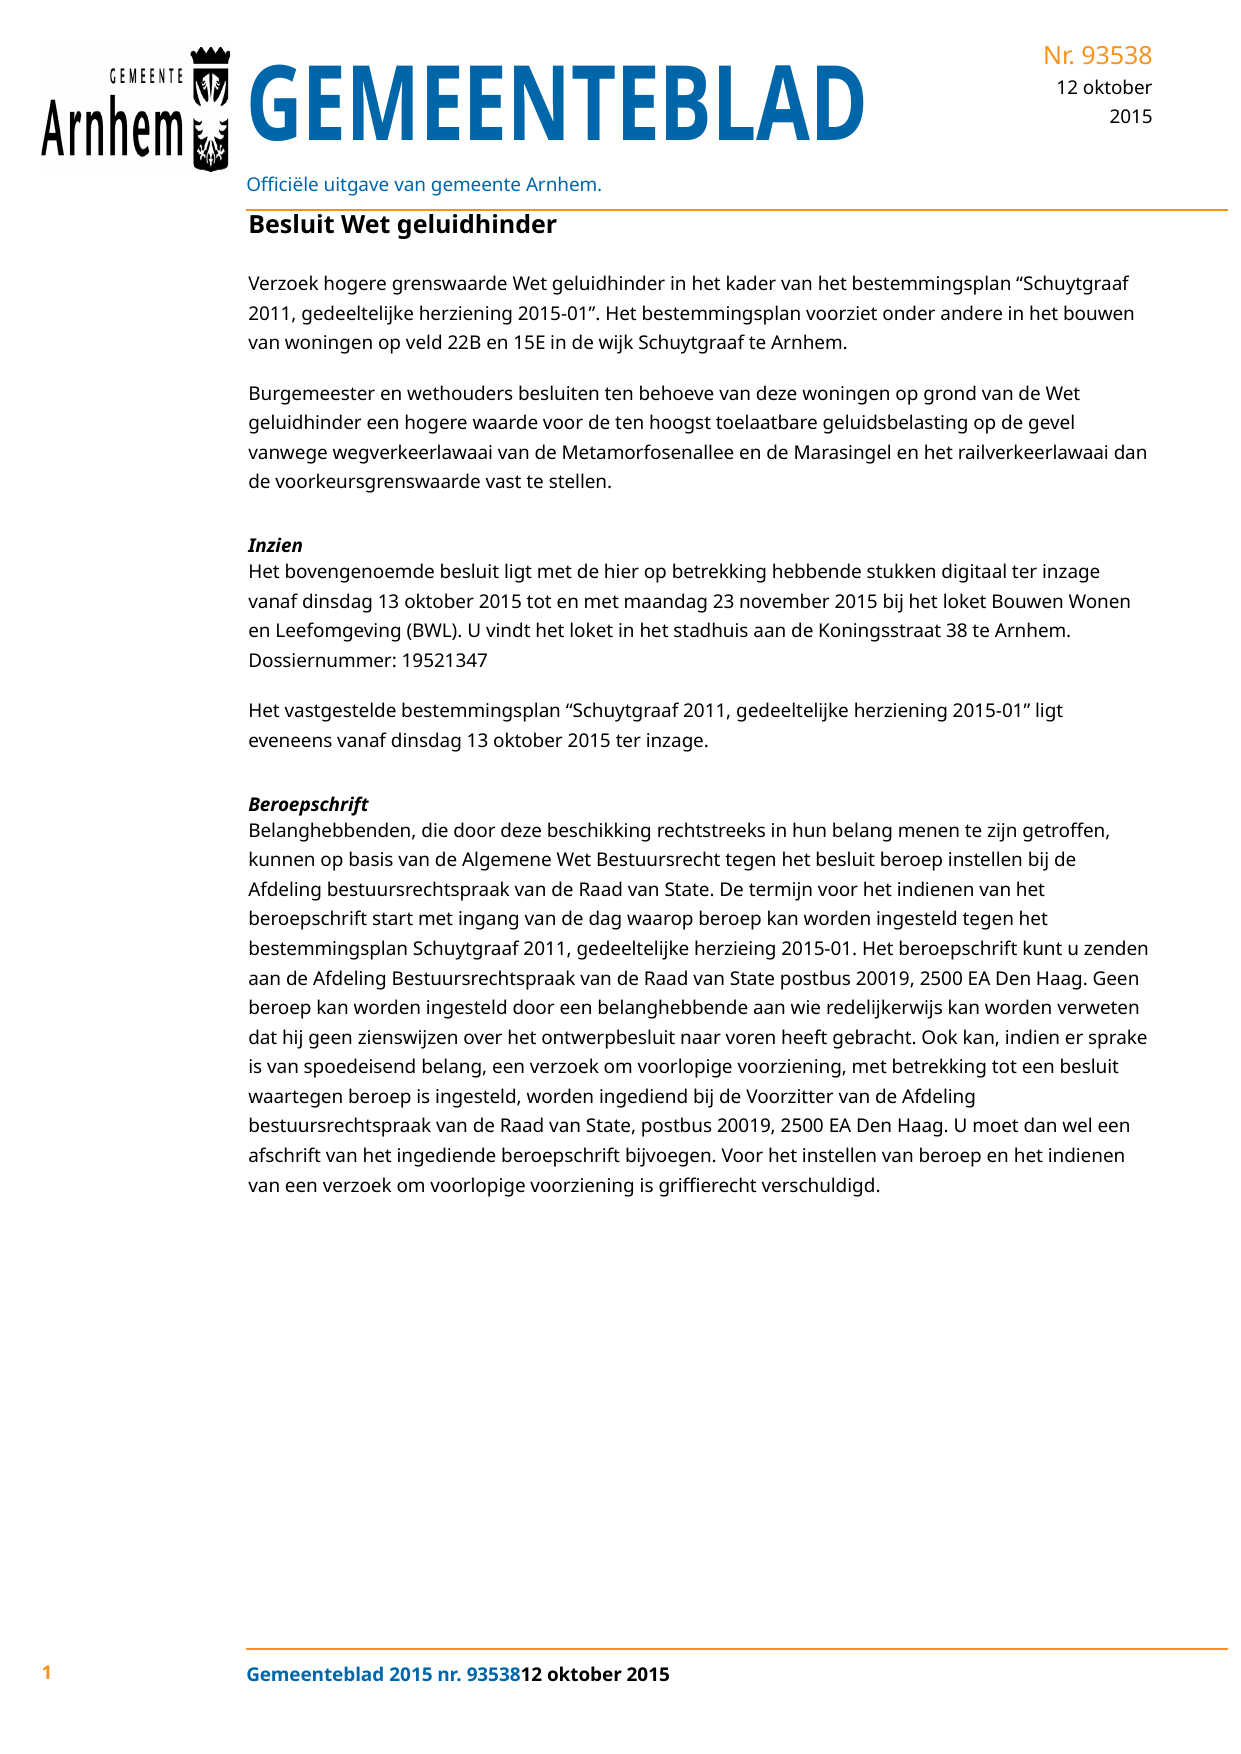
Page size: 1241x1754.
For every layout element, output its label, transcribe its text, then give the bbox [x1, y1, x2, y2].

text Beroepschrift [248, 791, 1152, 817]
text Het bovengenoemde besluit ligt met de hier op betrekking hebbende stukken digitaal ter inzage vanaf dinsdag 13 oktober 2015 tot en met maandag 23 november 2015 bij het loket Bouwen Wonen en Leefomgeving (BWL). U vindt het loket in het stadhuis aan de Koningsstraat 38 te Arnhem. Dossiernummer: 19521347 [248, 558, 1152, 673]
text Het vastgestelde bestemmingsplan “Schuytgraaf 2011, gedeeltelijke herziening 2015-01” ligt eveneens vanaf dinsdag 13 oktober 2015 ter inzage. [248, 697, 1152, 753]
picture [41, 47, 231, 172]
text Inzien [248, 533, 1152, 558]
text Belanghebbenden, die door deze beschikking rechtstreeks in hun belang menen te zijn getroffen, kunnen op basis van de Algemene Wet Bestuursrecht tegen het besluit beroep instellen bij de Afdeling bestuursrechtspraak van de Raad van State. De termijn voor het indienen van het beroepschrift start met ingang van de dag waarop beroep kan worden ingesteld tegen het bestemmingsplan Schuytgraaf 2011, gedeeltelijke herzieing 2015-01. Het beroepschrift kunt u zenden aan de Afdeling Bestuursrechtspraak van de Raad van State postbus 20019, 2500 EA Den Haag. Geen beroep kan worden ingesteld door een belanghebbende aan wie redelijkerwijs kan worden verweten dat hij geen zienswijzen over het ontwerpbesluit naar voren heeft gebracht. Ook kan, indien er sprake is van spoedeisend belang, een verzoek om voorlopige voorziening, met betrekking tot een besluit waartegen beroep is ingesteld, worden ingediend bij de Voorzitter van de Afdeling bestuursrechtspraak van de Raad van State, postbus 20019, 2500 EA Den Haag. U moet dan wel een afschrift van het ingediende beroepschrift bijvoegen. Voor het instellen van beroep en het indienen van een verzoek om voorlopige voorziening is griffierecht verschuldigd. [248, 817, 1152, 1197]
text Verzoek hogere grenswaarde Wet geluidhinder in het kader van het bestemmingsplan “Schuytgraaf 2011, gedeeltelijke herziening 2015-01”. Het bestemmingsplan voorziet onder andere in het bouwen van woningen op veld 22B en 15E in de wijk Schuytgraaf te Arnhem. [248, 270, 1152, 355]
text Besluit Wet geluidhinder [248, 211, 1152, 241]
text Burgemeester en wethouders besluiten ten behoeve van deze woningen op grond van de Wet geluidhinder een hogere waarde voor de ten hoogst toelaatbare geluidsbelasting op de gevel vanwege wegverkeerlawaai van de Metamorfosenallee en de Marasingel en het railverkeerlawaai dan de voorkeursgrenswaarde vast te stellen. [248, 380, 1152, 494]
